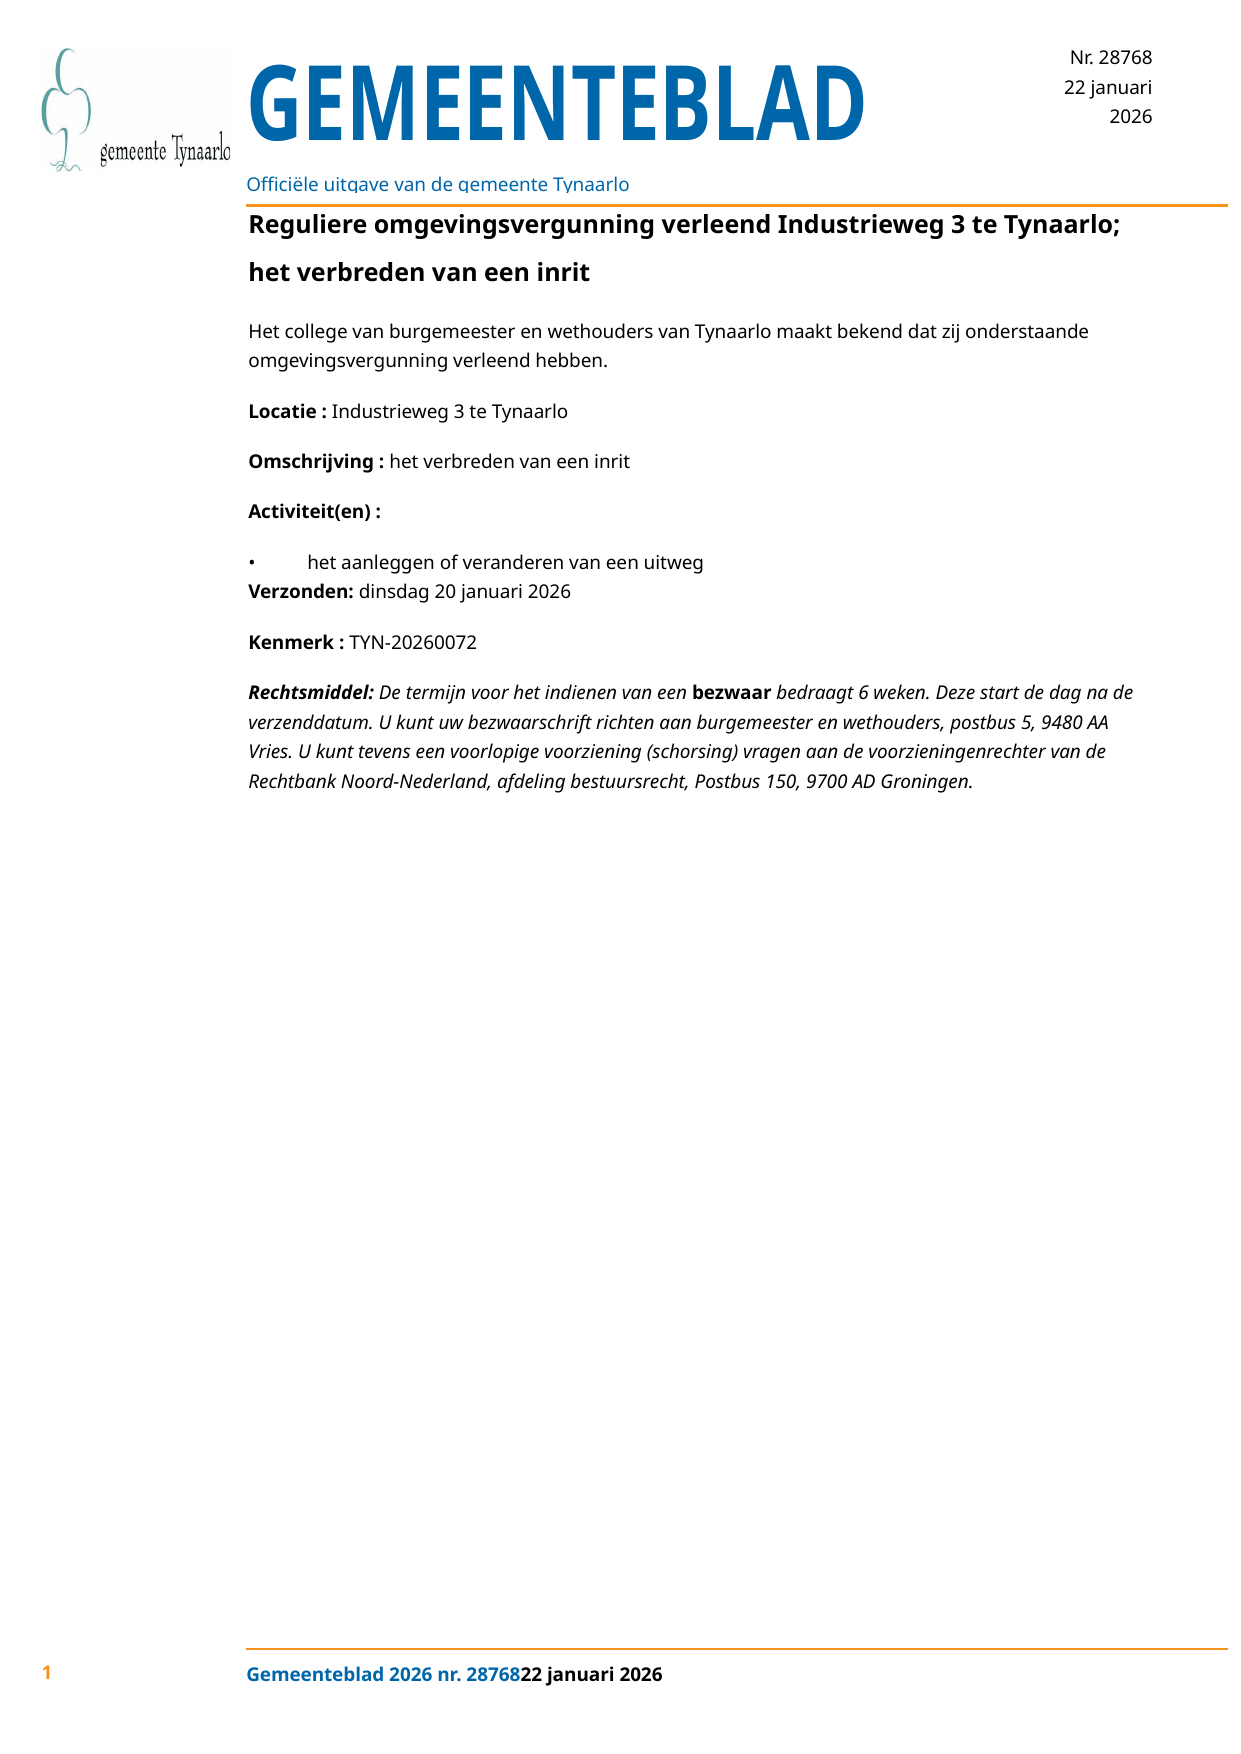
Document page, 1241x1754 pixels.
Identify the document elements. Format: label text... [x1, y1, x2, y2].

picture [41, 47, 231, 172]
text Rechtsmiddel: De termijn voor het indienen van een bezwaar bedraagt 6 weken. Deze start de dag na de verzenddatum. U kunt uw bezwaarschrift richten aan burgemeester en wethouders, postbus 5, 9480 AA Vries. U kunt tevens een voorlopige voorziening (schorsing) vragen aan de voorzieningenrechter van de Rechtbank Noord-Nederland, afdeling bestuursrecht, Postbus 150, 9700 AD Groningen. [248, 679, 1152, 794]
text Locatie : Industrieweg 3 te Tynaarlo [248, 398, 1152, 424]
text Omschrijving : het verbreden van een inrit [248, 448, 1152, 474]
text Het college van burgemeester en wethouders van Tynaarlo maakt bekend dat zij onderstaande omgevingsvergunning verleend hebben. [248, 318, 1152, 373]
text Verzonden: dinsdag 20 januari 2026 [248, 579, 1152, 604]
text Reguliere omgevingsvergunning verleend Industrieweg 3 te Tynaarlo; het verbreden van een inrit [248, 207, 1152, 288]
text Activiteit(en) : [248, 499, 1152, 524]
text Kenmerk : TYN-20260072 [248, 629, 1152, 655]
list het aanleggen of veranderen van een uitweg [248, 549, 1152, 575]
